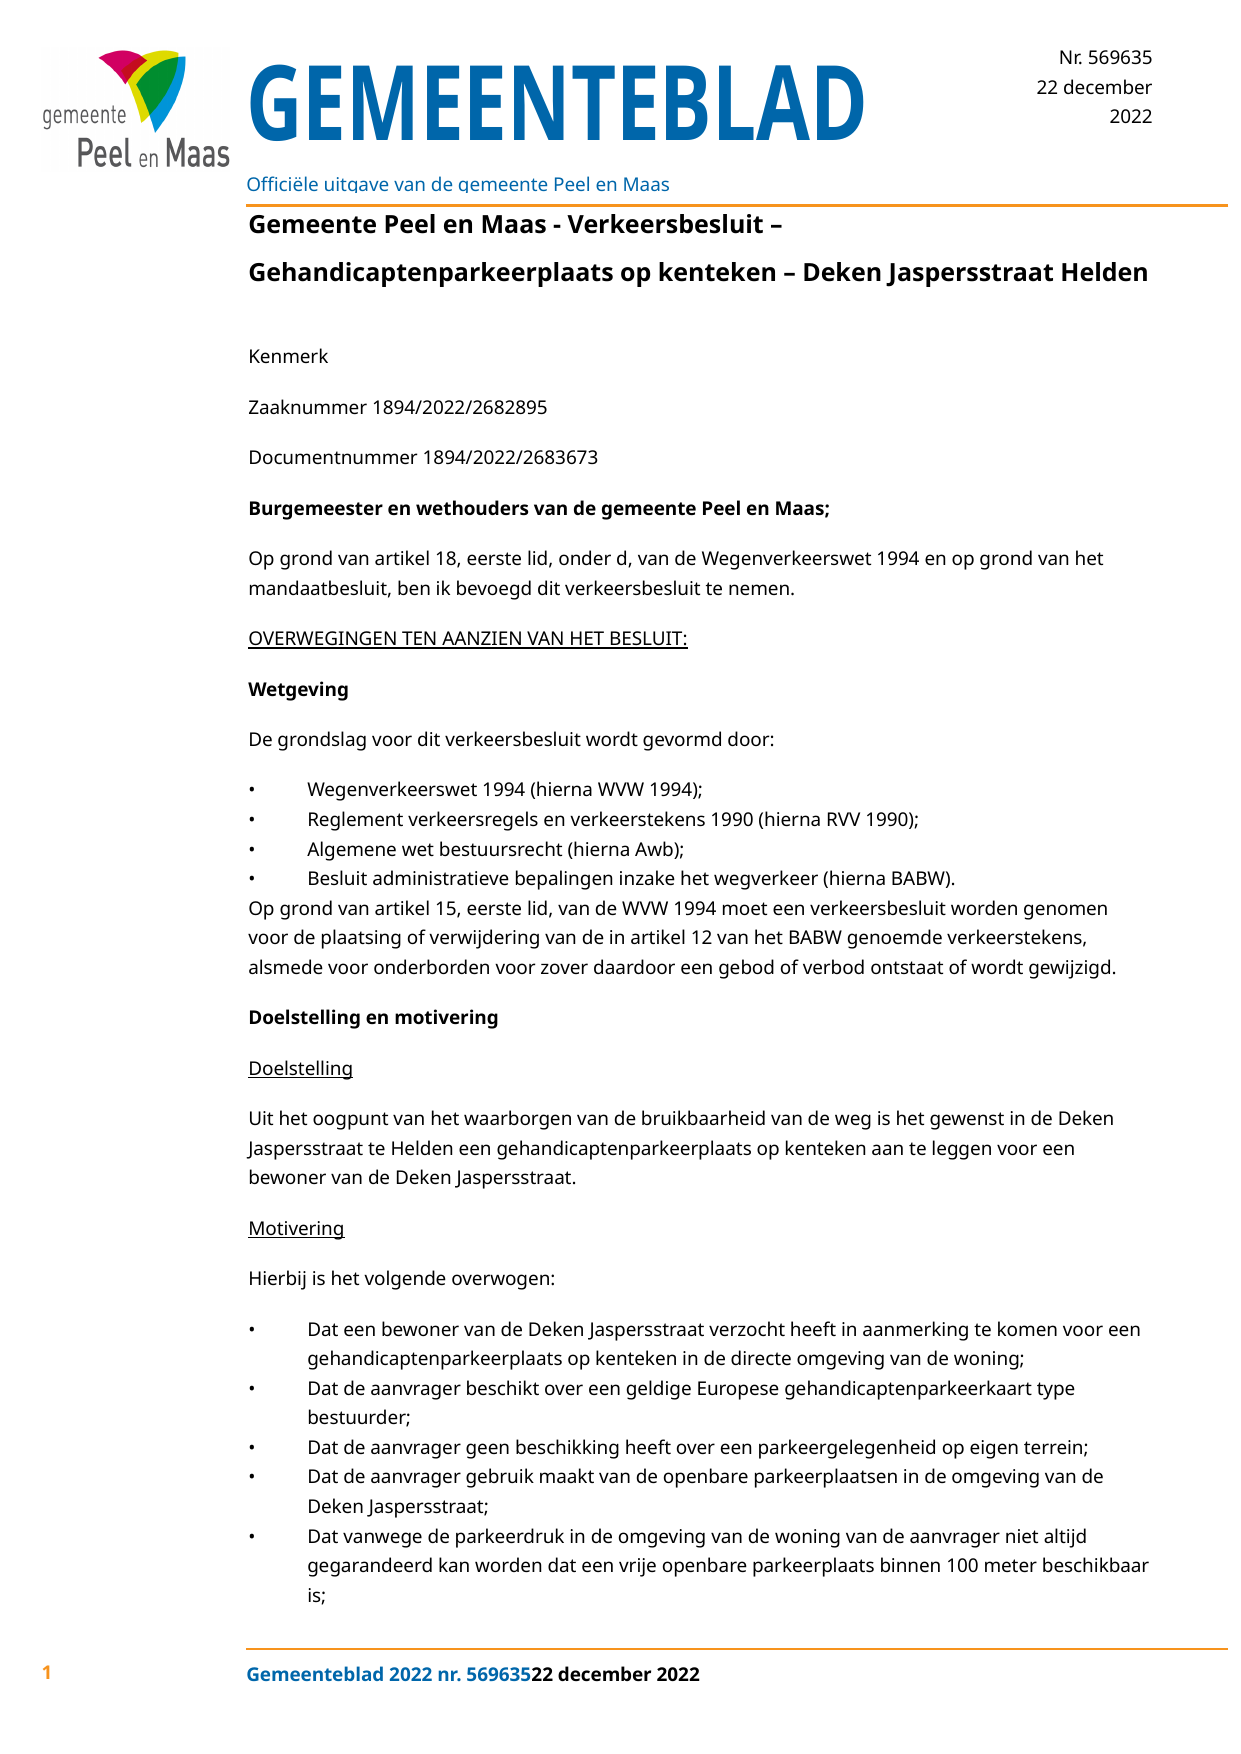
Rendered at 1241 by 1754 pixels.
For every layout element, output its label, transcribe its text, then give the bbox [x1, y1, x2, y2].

text Burgemeester en wethouders van de gemeente Peel en Maas; [248, 495, 1152, 521]
list Dat de aanvrager beschikt over een geldige Europese gehandicaptenparkeerkaart type bestuurder; [248, 1375, 1152, 1430]
list Wegenverkeerswet 1994 (hierna WVW 1994); [248, 777, 1152, 802]
text Kenmerk [248, 344, 1152, 369]
text Doelstelling [248, 1055, 1152, 1081]
text Zaaknummer 1894/2022/2682895 [248, 394, 1152, 420]
text OVERWEGINGEN TEN AANZIEN VAN HET BESLUIT: [248, 625, 1152, 651]
list Reglement verkeersregels en verkeerstekens 1990 (hierna RVV 1990); [248, 806, 1152, 832]
list Dat de aanvrager geen beschikking heeft over een parkeergelegenheid op eigen terrein; [248, 1434, 1152, 1460]
text Documentnummer 1894/2022/2683673 [248, 444, 1152, 470]
list Besluit administratieve bepalingen inzake het wegverkeer (hierna BABW). [248, 865, 1152, 891]
text Wetgeving [248, 676, 1152, 701]
picture [41, 47, 231, 172]
list Algemene wet bestuursrecht (hierna Awb); [248, 836, 1152, 861]
list Dat de aanvrager gebruik maakt van de openbare parkeerplaatsen in de omgeving van de Deken Jaspersstraat; [248, 1464, 1152, 1519]
text Hierbij is het volgende overwogen: [248, 1265, 1152, 1291]
text Doelstelling en motivering [248, 1004, 1152, 1030]
text Motivering [248, 1215, 1152, 1241]
text Gemeente Peel en Maas - Verkeersbesluit – Gehandicaptenparkeerplaats op kenteken – Deken Jaspersstraat Helden [248, 207, 1152, 288]
list Dat een bewoner van de Deken Jaspersstraat verzocht heeft in aanmerking te komen voor een gehandicaptenparkeerplaats op kenteken in de directe omgeving van de woning; [248, 1316, 1152, 1371]
text Uit het oogpunt van het waarborgen van de bruikbaarheid van de weg is het gewenst in de Deken Jaspersstraat te Helden een gehandicaptenparkeerplaats op kenteken aan te leggen voor een bewoner van de Deken Jaspersstraat. [248, 1105, 1152, 1190]
text Op grond van artikel 18, eerste lid, onder d, van de Wegenverkeerswet 1994 en op grond van het mandaatbesluit, ben ik bevoegd dit verkeersbesluit te nemen. [248, 545, 1152, 601]
text De grondslag voor dit verkeersbesluit wordt gevormd door: [248, 726, 1152, 752]
text Op grond van artikel 15, eerste lid, van de WVW 1994 moet een verkeersbesluit worden genomen voor de plaatsing of verwijdering van de in artikel 12 van het BABW genoemde verkeerstekens, alsmede voor onderborden voor zover daardoor een gebod of verbod ontstaat of wordt gewijzigd. [248, 895, 1152, 980]
list Dat vanwege de parkeerdruk in de omgeving van de woning van de aanvrager niet altijd gegarandeerd kan worden dat een vrije openbare parkeerplaats binnen 100 meter beschikbaar is; [248, 1523, 1152, 1608]
